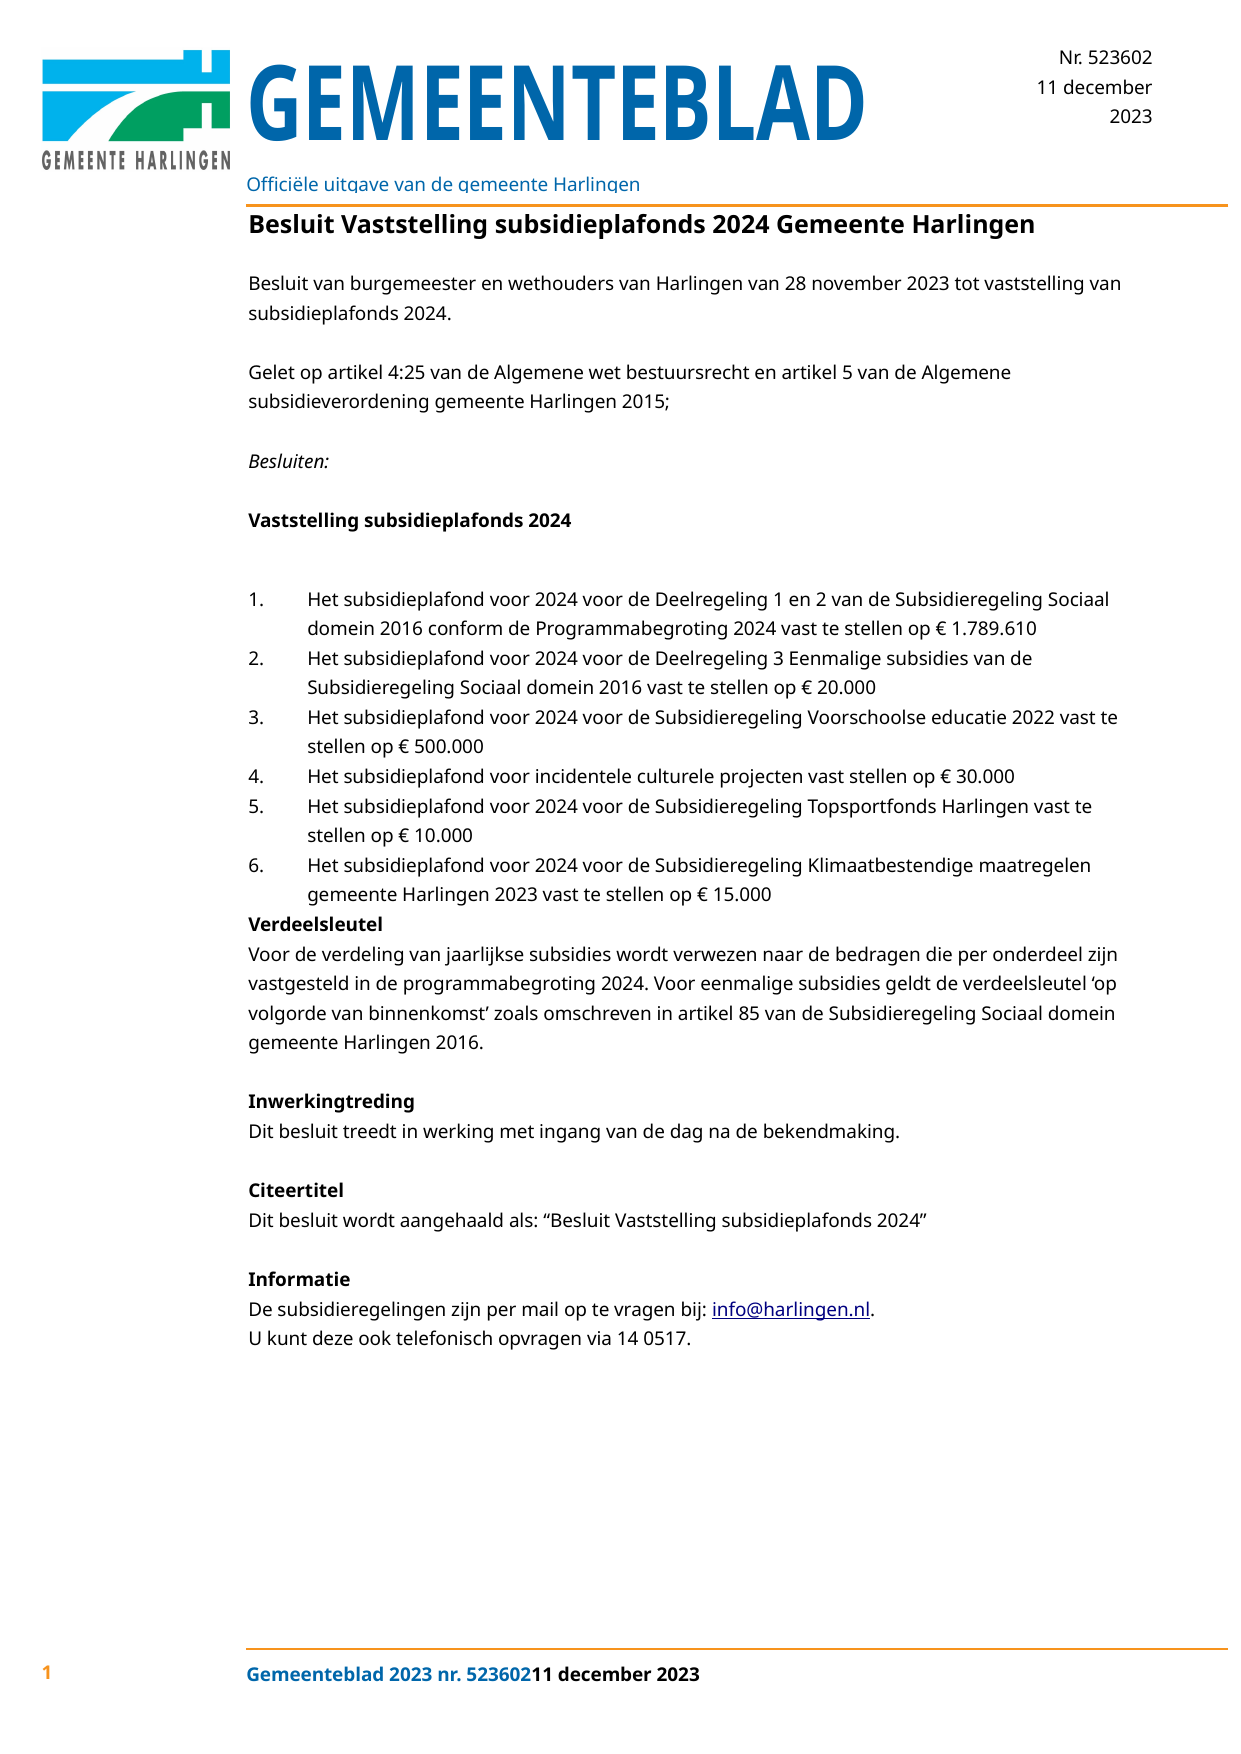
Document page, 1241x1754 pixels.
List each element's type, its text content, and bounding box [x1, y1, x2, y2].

list Het subsidieplafond voor 2024 voor de Subsidieregeling Klimaatbestendige maatregelen gemeente Harlingen 2023 vast te stellen op € 15.000 [248, 852, 1152, 907]
text Gelet op artikel 4:25 van de Algemene wet bestuursrecht en artikel 5 van de Algemene subsidieverordening gemeente Harlingen 2015; [248, 359, 1152, 414]
text Besluit Vaststelling subsidieplafonds 2024 Gemeente Harlingen [248, 207, 1152, 241]
list Het subsidieplafond voor 2024 voor de Deelregeling 1 en 2 van de Subsidieregeling Sociaal domein 2016 conform de Programmabegroting 2024 vast te stellen op € 1.789.610 [248, 586, 1152, 641]
text Informatie [248, 1266, 1152, 1292]
list Het subsidieplafond voor incidentele culturele projecten vast stellen op € 30.000 [248, 763, 1152, 789]
text Verdeelsleutel [248, 911, 1152, 937]
text Dit besluit wordt aangehaald als: “Besluit Vaststelling subsidieplafonds 2024” [248, 1207, 1152, 1233]
text Voor de verdeling van jaarlijkse subsidies wordt verwezen naar de bedragen die per onderdeel zijn vastgesteld in de programmabegroting 2024. Voor eenmalige subsidies geldt de verdeelsleutel ‘op volgorde van binnenkomst’ zoals omschreven in artikel 85 van de Subsidieregeling Sociaal domein gemeente Harlingen 2016. [248, 941, 1152, 1055]
text De subsidieregelingen zijn per mail op te vragen bij: info@harlingen.nl. [248, 1296, 1152, 1322]
text Vaststelling subsidieplafonds 2024 [248, 507, 1152, 533]
text Besluit van burgemeester en wethouders van Harlingen van 28 november 2023 tot vaststelling van subsidieplafonds 2024. [248, 270, 1152, 326]
text Inwerkingtreding [248, 1089, 1152, 1114]
text Citeertitel [248, 1177, 1152, 1203]
list Het subsidieplafond voor 2024 voor de Subsidieregeling Topsportfonds Harlingen vast te stellen op € 10.000 [248, 793, 1152, 848]
text Besluiten: [248, 448, 1152, 473]
list Het subsidieplafond voor 2024 voor de Deelregeling 3 Eenmalige subsidies van de Subsidieregeling Sociaal domein 2016 vast te stellen op € 20.000 [248, 645, 1152, 700]
list Het subsidieplafond voor 2024 voor de Subsidieregeling Voorschoolse educatie 2022 vast te stellen op € 500.000 [248, 704, 1152, 759]
text Dit besluit treedt in werking met ingang van de dag na de bekendmaking. [248, 1118, 1152, 1144]
text U kunt deze ook telefonisch opvragen via 14 0517. [248, 1325, 1152, 1351]
picture [41, 47, 231, 172]
